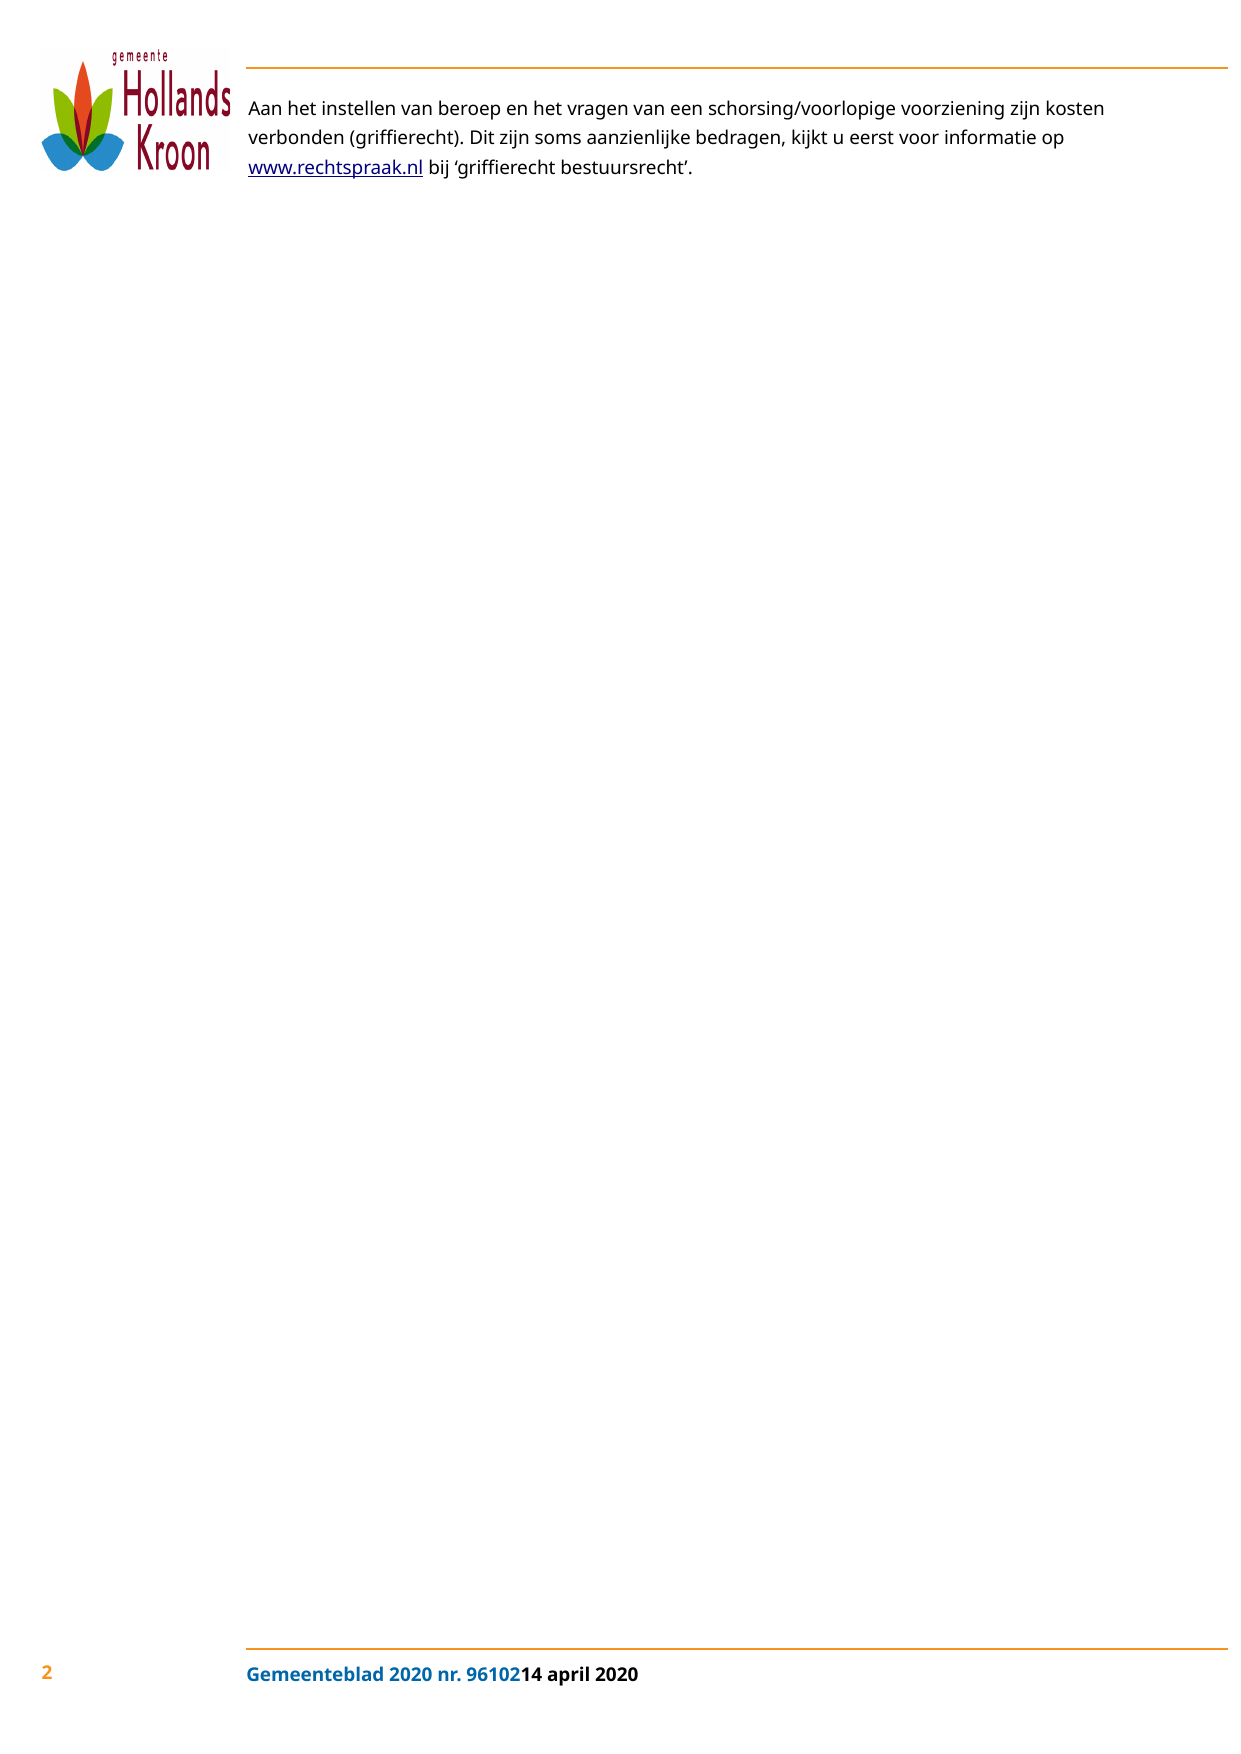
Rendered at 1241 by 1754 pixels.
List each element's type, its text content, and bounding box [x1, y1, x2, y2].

picture [41, 47, 231, 172]
text Aan het instellen van beroep en het vragen van een schorsing/voorlopige voorziening zijn kosten verbonden (griffierecht). Dit zijn soms aanzienlijke bedragen, kijkt u eerst voor informatie op www.rechtspraak.nl bij ‘griffierecht bestuursrecht’. [248, 95, 1152, 180]
